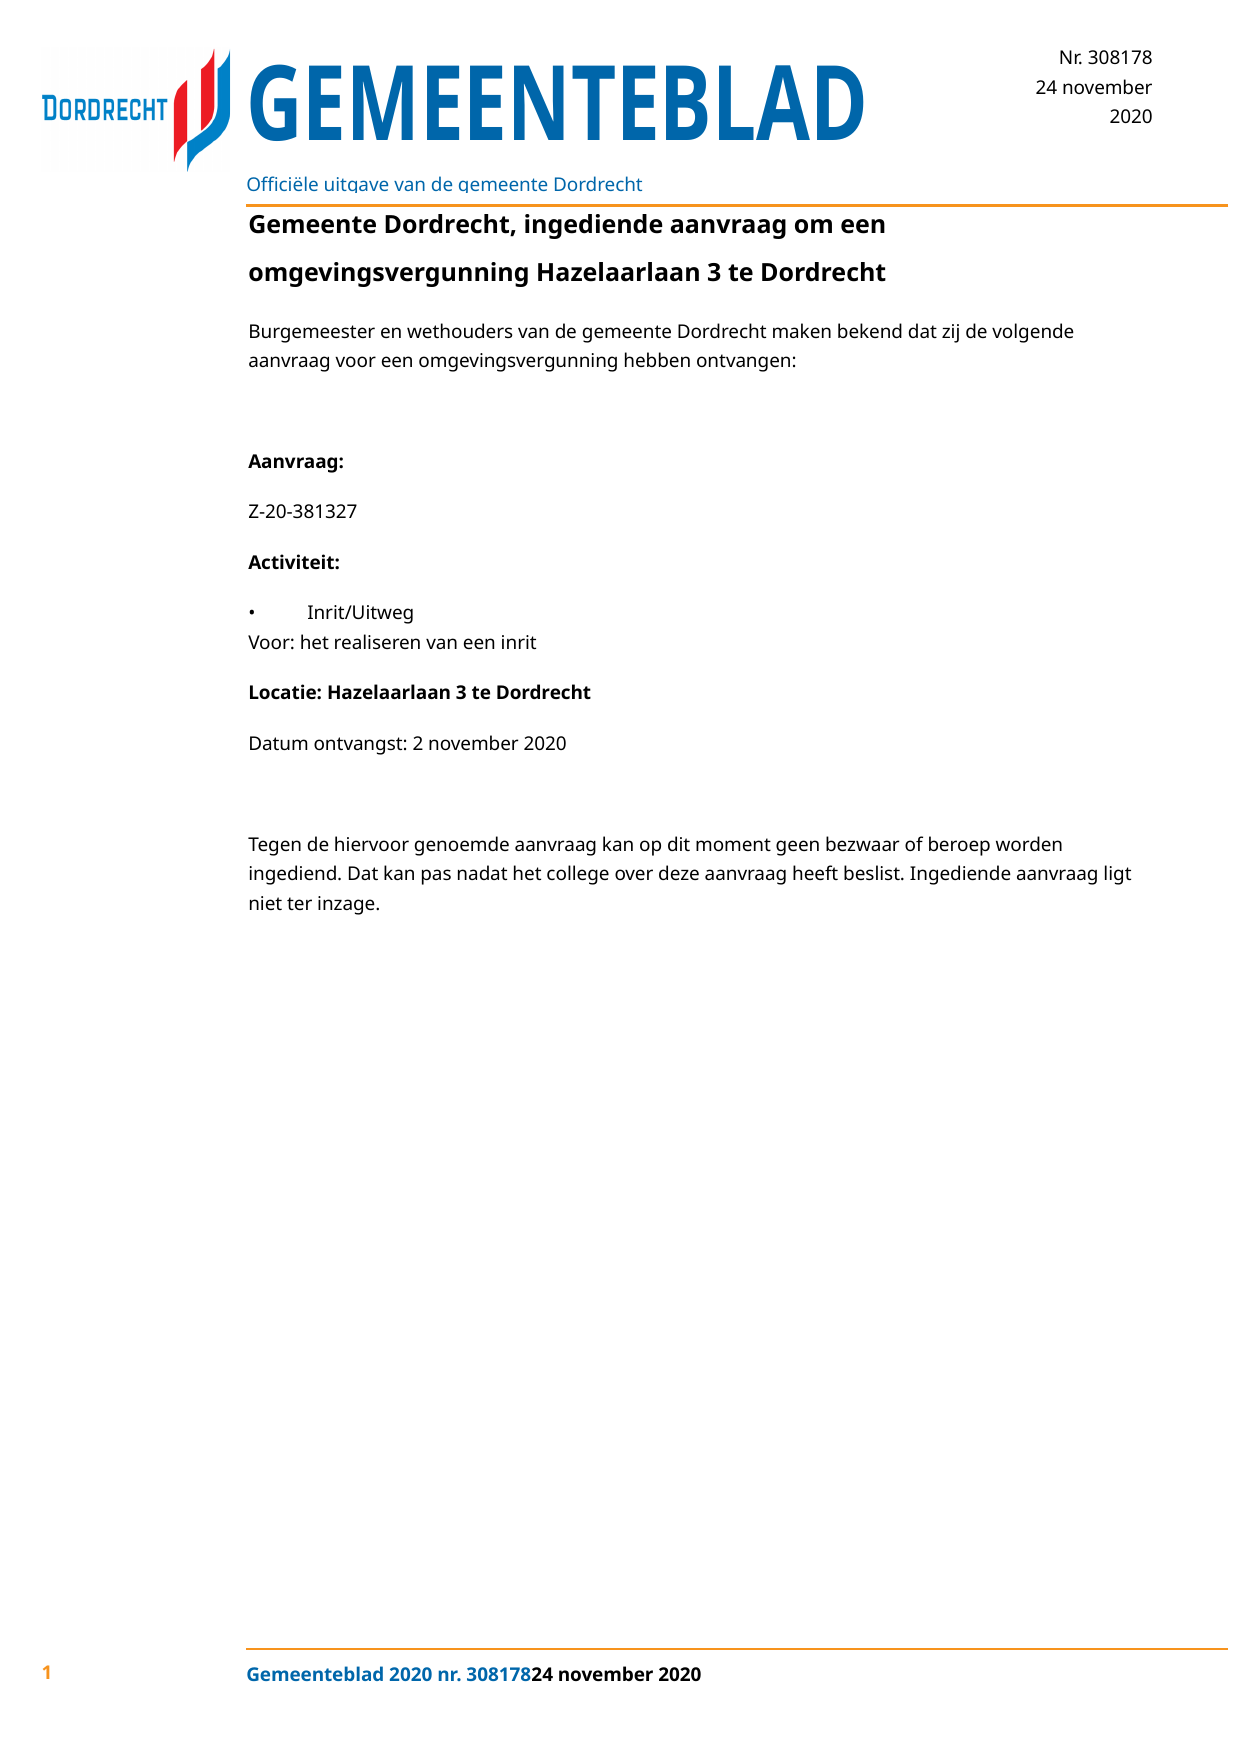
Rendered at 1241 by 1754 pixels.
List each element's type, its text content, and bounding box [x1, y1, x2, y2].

text Gemeente Dordrecht, ingediende aanvraag om een omgevingsvergunning Hazelaarlaan 3 te Dordrecht [248, 207, 1152, 288]
text Locatie: Hazelaarlaan 3 te Dordrecht [248, 679, 1152, 705]
list Inrit/Uitweg [248, 599, 1152, 625]
text Voor: het realiseren van een inrit [248, 629, 1152, 655]
text Aanvraag: [248, 448, 1152, 474]
picture [41, 47, 231, 172]
text Datum ontvangst: 2 november 2020 [248, 730, 1152, 756]
text Tegen de hiervoor genoemde aanvraag kan op dit moment geen bezwaar of beroep worden ingediend. Dat kan pas nadat het college over deze aanvraag heeft beslist. Ingediende aanvraag ligt niet ter inzage. [248, 831, 1152, 916]
text Activiteit: [248, 549, 1152, 575]
text Burgemeester en wethouders van de gemeente Dordrecht maken bekend dat zij de volgende aanvraag voor een omgevingsvergunning hebben ontvangen: [248, 318, 1152, 373]
text Z-20-381327 [248, 499, 1152, 524]
